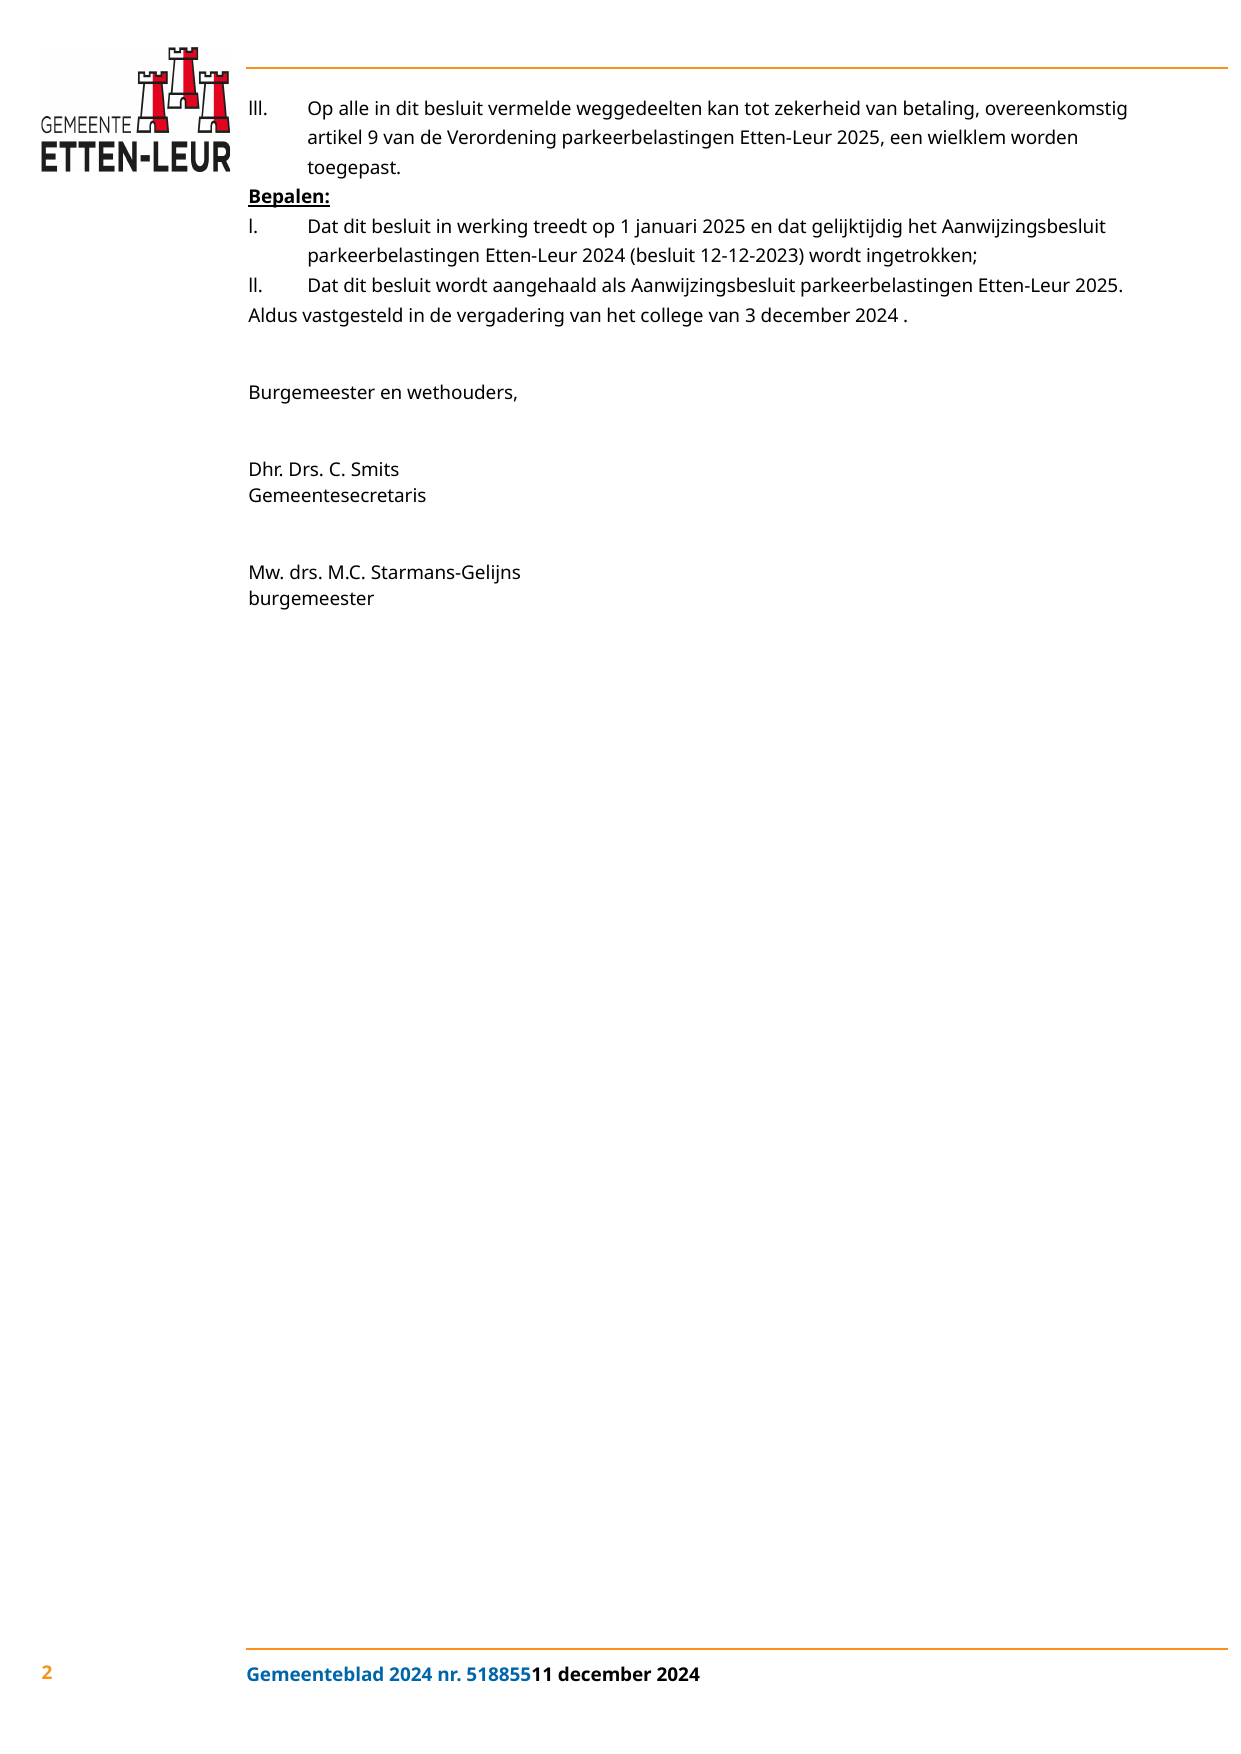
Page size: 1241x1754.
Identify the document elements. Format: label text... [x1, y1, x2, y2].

text burgemeester [248, 585, 1152, 611]
picture [41, 47, 231, 172]
text Gemeentesecretaris [248, 482, 1152, 508]
text Aldus vastgesteld in de vergadering van het college van 3 december 2024 . [248, 302, 1152, 328]
text Burgemeester en wethouders, [248, 379, 1152, 405]
list Dat dit besluit in werking treedt op 1 januari 2025 en dat gelijktijdig het Aanwijzingsbesluit parkeerbelastingen Etten-Leur 2024 (besluit 12-12-2023) wordt ingetrokken; [248, 213, 1152, 268]
text Bepalen: [248, 183, 1152, 209]
list Dat dit besluit wordt aangehaald als Aanwijzingsbesluit parkeerbelastingen Etten-Leur 2025. [248, 272, 1152, 298]
text Mw. drs. M.C. Starmans-Gelijns [248, 559, 1152, 585]
text Dhr. Drs. C. Smits [248, 456, 1152, 482]
list Op alle in dit besluit vermelde weggedeelten kan tot zekerheid van betaling, overeenkomstig artikel 9 van de Verordening parkeerbelastingen Etten-Leur 2025, een wielklem worden toegepast. [248, 95, 1152, 180]
